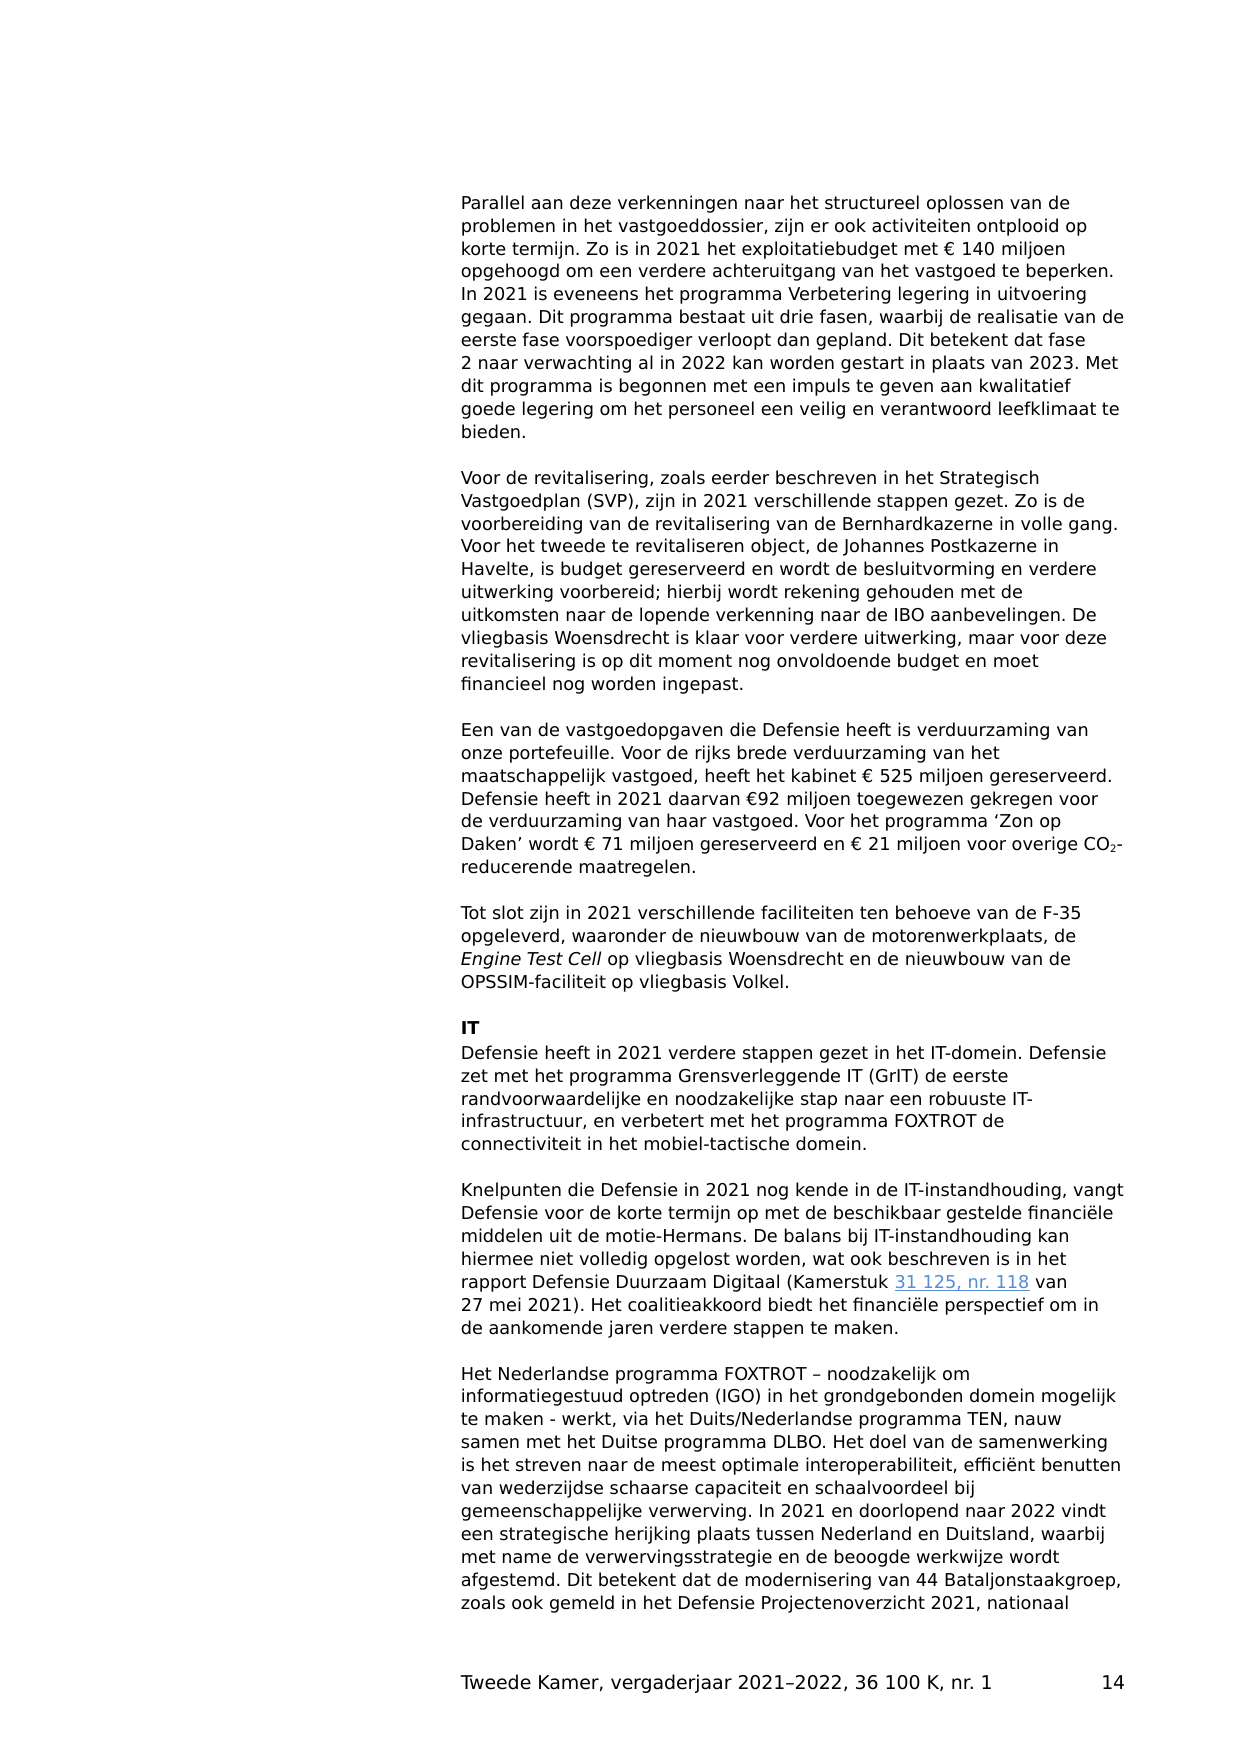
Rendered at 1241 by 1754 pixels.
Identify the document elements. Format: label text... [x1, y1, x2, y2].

text Defensie heeft in 2021 verdere stappen gezet in het IT-domein. Defensie zet met het programma Grensverleggende IT (GrIT) de eerste randvoorwaardelijke en noodzakelijke stap naar een robuuste IT-infrastructuur, en verbetert met het programma FOXTROT de connectiviteit in het mobiel-tactische domein. [461, 1041, 1125, 1155]
text Het Nederlandse programma FOXTROT – noodzakelijk om informatiegestuud optreden (IGO) in het grondgebonden domein mogelijk te maken - werkt, via het Duits/Nederlandse programma TEN, nauw samen met het Duitse programma DLBO. Het doel van de samenwerking is het streven naar de meest optimale interoperabiliteit, efficiënt benutten van wederzijdse schaarse capaciteit en schaalvoordeel bij gemeenschappelijke verwerving. In 2021 en doorlopend naar 2022 vindt een strategische herijking plaats tussen Nederland en Duitsland, waarbij met name de verwervingsstrategie en de beoogde werkwijze wordt afgestemd. Dit betekent dat de modernisering van 44 Bataljonstaakgroep, zoals ook gemeld in het Defensie Projectenoverzicht 2021, nationaal [461, 1362, 1125, 1614]
text Tot slot zijn in 2021 verschillende faciliteiten ten behoeve van de F-35 opgeleverd, waaronder de nieuwbouw van de motorenwerkplaats, de Engine Test Cell op vliegbasis Woensdrecht en de nieuwbouw van de OPSSIM-faciliteit op vliegbasis Volkel. [461, 901, 1125, 993]
text IT [461, 1016, 1125, 1039]
text Parallel aan deze verkenningen naar het structureel oplossen van de problemen in het vastgoeddossier, zijn er ook activiteiten ontplooid op korte termijn. Zo is in 2021 het exploitatiebudget met € 140 miljoen opgehoogd om een verdere achteruitgang van het vastgoed te beperken. In 2021 is eveneens het programma Verbetering legering in uitvoering gegaan. Dit programma bestaat uit drie fasen, waarbij de realisatie van de eerste fase voorspoediger verloopt dan gepland. Dit betekent dat fase 2 naar verwachting al in 2022 kan worden gestart in plaats van 2023. Met dit programma is begonnen met een impuls te geven aan kwalitatief goede legering om het personeel een veilig en verantwoord leefklimaat te bieden. [461, 191, 1125, 443]
text Een van de vastgoedopgaven die Defensie heeft is verduurzaming van onze portefeuille. Voor de rijks brede verduurzaming van het maatschappelijk vastgoed, heeft het kabinet € 525 miljoen gereserveerd. Defensie heeft in 2021 daarvan €92 miljoen toegewezen gekregen voor de verduurzaming van haar vastgoed. Voor het programma ‘Zon op Daken’ wordt € 71 miljoen gereserveerd en € 21 miljoen voor overige CO2-reducerende maatregelen. [461, 718, 1125, 878]
text Knelpunten die Defensie in 2021 nog kende in de IT-instandhouding, vangt Defensie voor de korte termijn op met de beschikbaar gestelde financiële middelen uit de motie-Hermans. De balans bij IT-instandhouding kan hiermee niet volledig opgelost worden, wat ook beschreven is in het rapport Defensie Duurzaam Digitaal (Kamerstuk 31 125, nr. 118 van 27 mei 2021). Het coalitieakkoord biedt het financiële perspectief om in de aankomende jaren verdere stappen te maken. [461, 1178, 1125, 1339]
text Voor de revitalisering, zoals eerder beschreven in het Strategisch Vastgoedplan (SVP), zijn in 2021 verschillende stappen gezet. Zo is de voorbereiding van de revitalisering van de Bernhardkazerne in volle gang. Voor het tweede te revitaliseren object, de Johannes Postkazerne in Havelte, is budget gereserveerd en wordt de besluitvorming en verdere uitwerking voorbereid; hierbij wordt rekening gehouden met de uitkomsten naar de lopende verkenning naar de IBO aanbevelingen. De vliegbasis Woensdrecht is klaar voor verdere uitwerking, maar voor deze revitalisering is op dit moment nog onvoldoende budget en moet financieel nog worden ingepast. [461, 466, 1125, 695]
